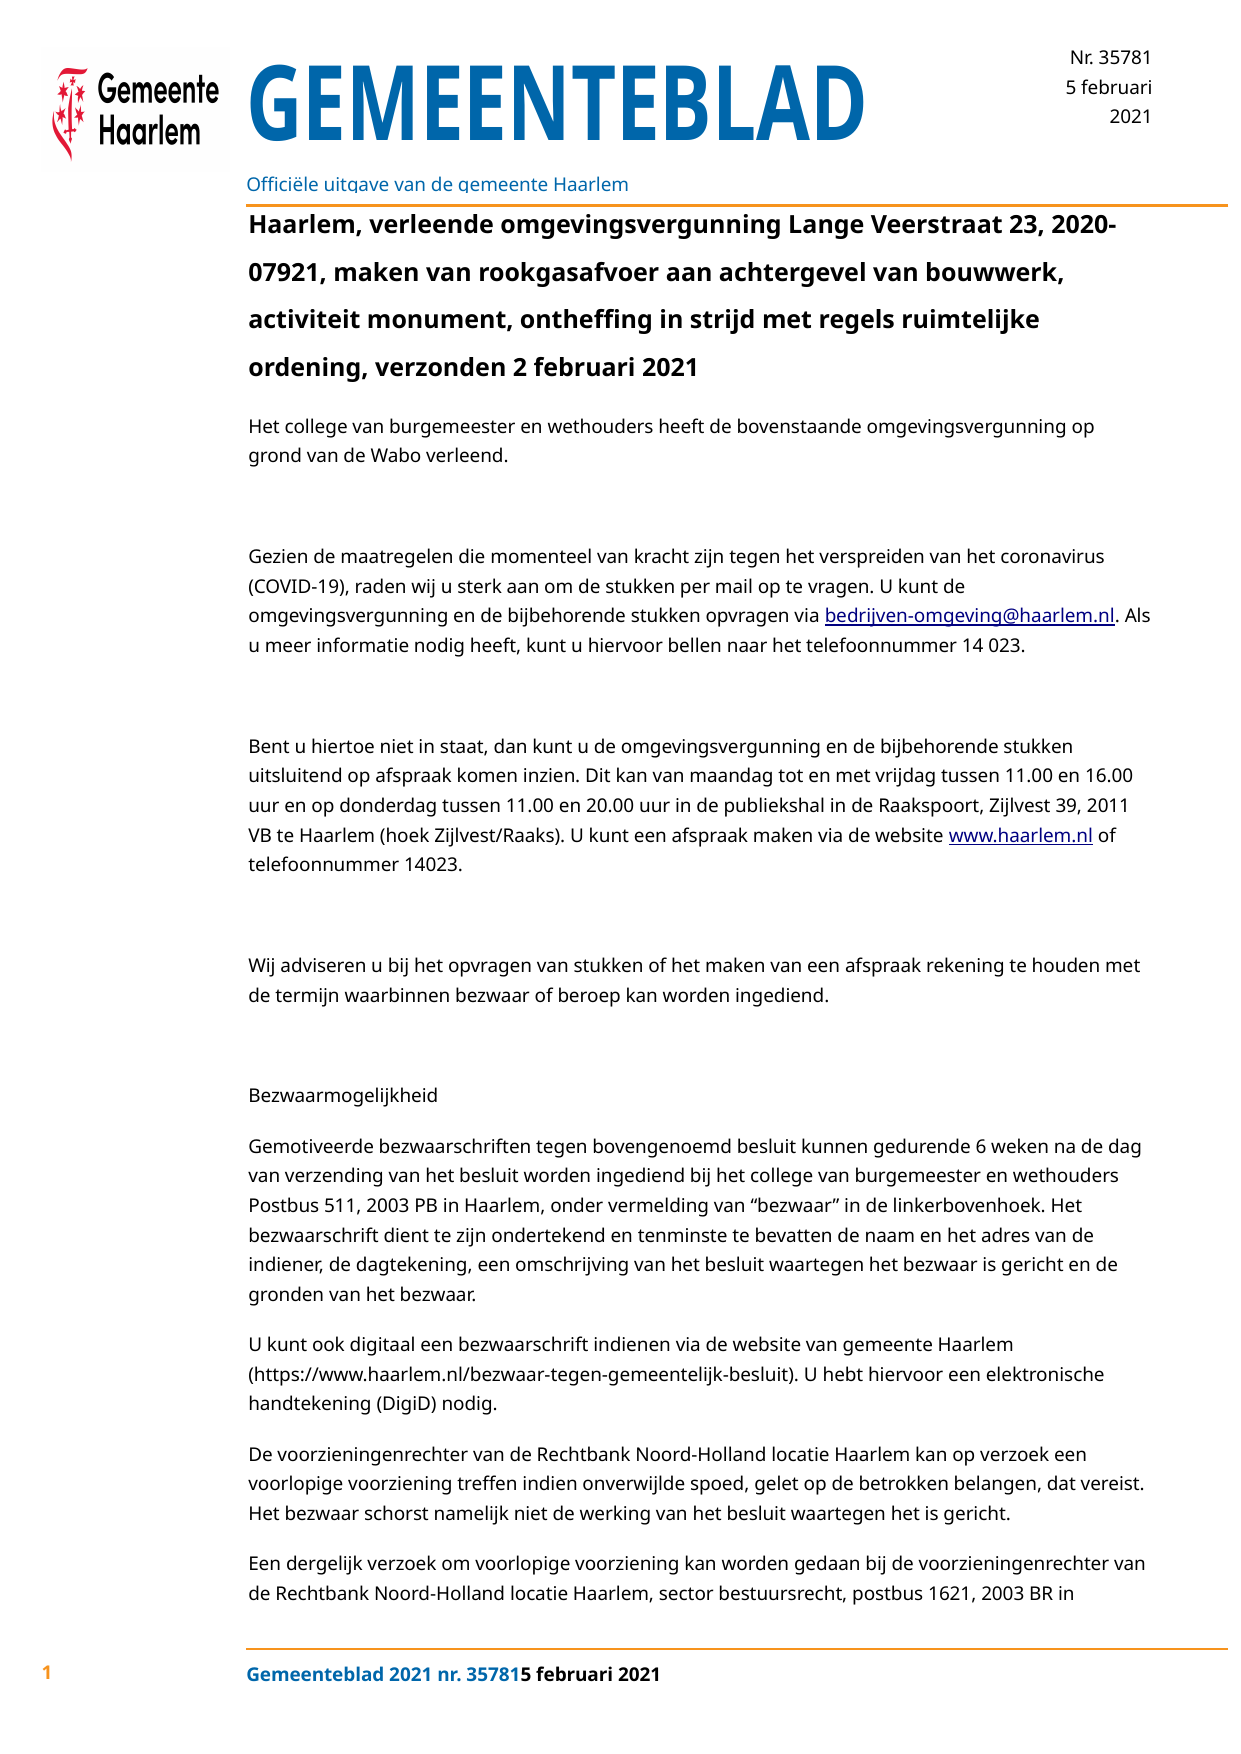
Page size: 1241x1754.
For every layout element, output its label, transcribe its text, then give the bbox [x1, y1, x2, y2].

text Bent u hiertoe niet in staat, dan kunt u de omgevingsvergunning en de bijbehorende stukken uitsluitend op afspraak komen inzien. Dit kan van maandag tot en met vrijdag tussen 11.00 en 16.00 uur en op donderdag tussen 11.00 en 20.00 uur in de publiekshal in de Raakspoort, Zijlvest 39, 2011 VB te Haarlem (hoek Zijlvest/Raaks). U kunt een afspraak maken via de website www.haarlem.nl of telefoonnummer 14023. [248, 733, 1152, 877]
text Gezien de maatregelen die momenteel van kracht zijn tegen het verspreiden van het coronavirus (COVID-19), raden wij u sterk aan om de stukken per mail op te vragen. U kunt de omgevingsvergunning en de bijbehorende stukken opvragen via bedrijven-omgeving@haarlem.nl. Als u meer informatie nodig heeft, kunt u hiervoor bellen naar het telefoonnummer 14 023. [248, 543, 1152, 658]
text Wij adviseren u bij het opvragen van stukken of het maken van een afspraak rekening te houden met de termijn waarbinnen bezwaar of beroep kan worden ingediend. [248, 952, 1152, 1008]
text Het college van burgemeester en wethouders heeft de bovenstaande omgevingsvergunning op grond van de Wabo verleend. [248, 413, 1152, 468]
picture [41, 47, 231, 172]
text Haarlem, verleende omgevingsvergunning Lange Veerstraat 23, 2020-07921, maken van rookgasafvoer aan achtergevel van bouwwerk, activiteit monument, ontheffing in strijd met regels ruimtelijke ordening, verzonden 2 februari 2021 [248, 207, 1152, 384]
text Bezwaarmogelijkheid [248, 1083, 1152, 1108]
text U kunt ook digitaal een bezwaarschrift indienen via de website van gemeente Haarlem (https://www.haarlem.nl/bezwaar-tegen-gemeentelijk-besluit). U hebt hiervoor een elektronische handtekening (DigiD) nodig. [248, 1331, 1152, 1416]
text Gemotiveerde bezwaarschriften tegen bovengenoemd besluit kunnen gedurende 6 weken na de dag van verzending van het besluit worden ingediend bij het college van burgemeester en wethouders Postbus 511, 2003 PB in Haarlem, onder vermelding van “bezwaar” in de linkerbovenhoek. Het bezwaarschrift dient te zijn ondertekend en tenminste te bevatten de naam en het adres van de indiener, de dagtekening, een omschrijving van het besluit waartegen het bezwaar is gericht en de gronden van het bezwaar. [248, 1133, 1152, 1307]
text Een dergelijk verzoek om voorlopige voorziening kan worden gedaan bij de voorzieningenrechter van de Rechtbank Noord-Holland locatie Haarlem, sector bestuursrecht, postbus 1621, 2003 BR in [248, 1551, 1152, 1606]
text De voorzieningenrechter van de Rechtbank Noord-Holland locatie Haarlem kan op verzoek een voorlopige voorziening treffen indien onverwijlde spoed, gelet op de betrokken belangen, dat vereist. Het bezwaar schorst namelijk niet de werking van het besluit waartegen het is gericht. [248, 1441, 1152, 1526]
